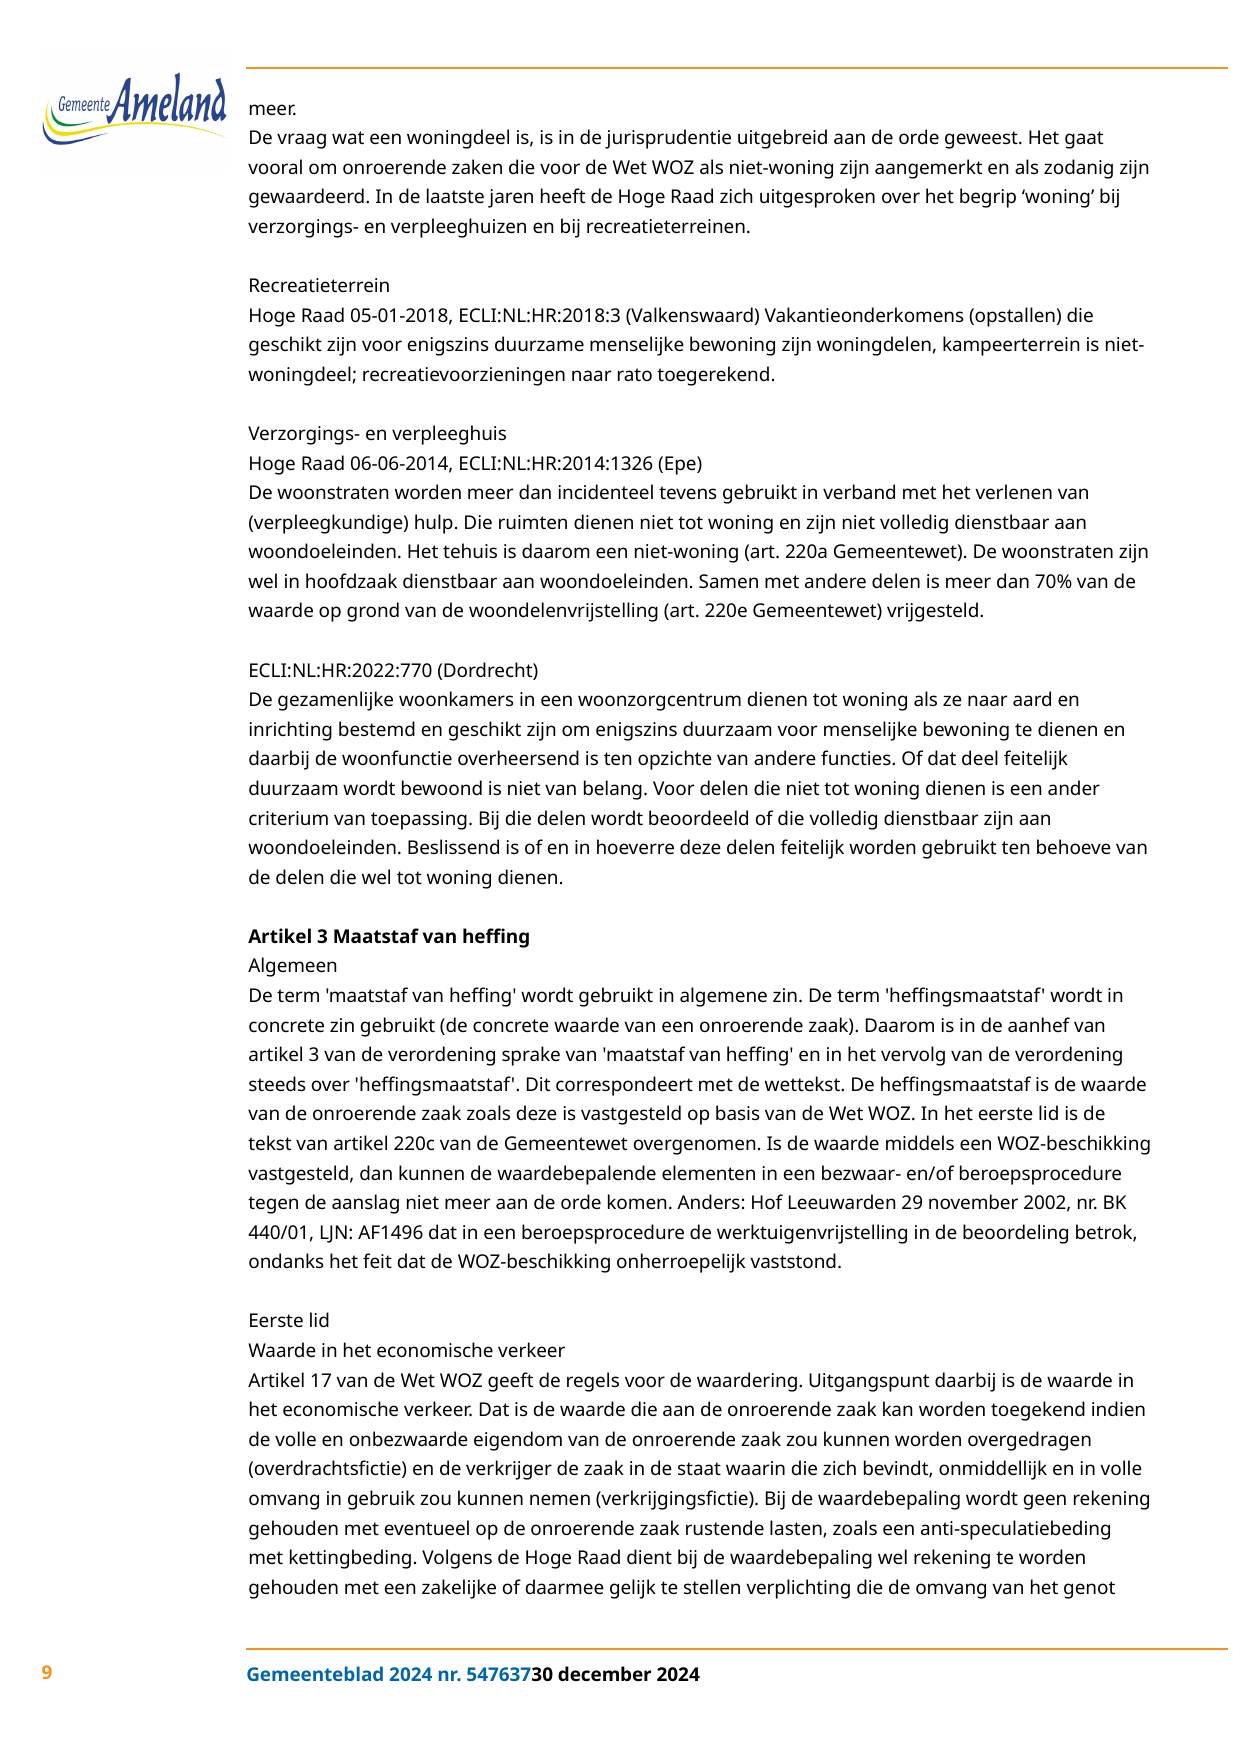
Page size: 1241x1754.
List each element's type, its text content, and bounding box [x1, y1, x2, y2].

text Waarde in het economische verkeer [248, 1337, 1152, 1363]
text ECLI:NL:HR:2022:770 (Dordrecht) [248, 657, 1152, 683]
text De term 'maatstaf van heffing' wordt gebruikt in algemene zin. De term 'heffingsmaatstaf' wordt in concrete zin gebruikt (de concrete waarde van een onroerende zaak). Daarom is in de aanhef van artikel 3 van de verordening sprake van 'maatstaf van heffing' en in het vervolg van de verordening steeds over 'heffingsmaatstaf'. Dit correspondeert met de wettekst. De heffingsmaatstaf is de waarde van de onroerende zaak zoals deze is vastgesteld op basis van de Wet WOZ. In het eerste lid is de tekst van artikel 220c van de Gemeentewet overgenomen. Is de waarde middels een WOZ-beschikking vastgesteld, dan kunnen de waardebepalende elementen in een bezwaar- en/of beroepsprocedure tegen de aanslag niet meer aan de orde komen. Anders: Hof Leeuwarden 29 november 2002, nr. BK 440/01, LJN: AF1496 dat in een beroepsprocedure de werktuigenvrijstelling in de beoordeling betrok, ondanks het feit dat de WOZ-beschikking onherroepelijk vaststond. [248, 982, 1152, 1274]
text Hoge Raad 06-06-2014, ECLI:NL:HR:2014:1326 (Epe) [248, 450, 1152, 476]
text Verzorgings- en verpleeghuis [248, 420, 1152, 446]
text De gezamenlijke woonkamers in een woonzorgcentrum dienen tot woning als ze naar aard en inrichting bestemd en geschikt zijn om enigszins duurzaam voor menselijke bewoning te dienen en daarbij de woonfunctie overheersend is ten opzichte van andere functies. Of dat deel feitelijk duurzaam wordt bewoond is niet van belang. Voor delen die niet tot woning dienen is een ander criterium van toepassing. Bij die delen wordt beoordeeld of die volledig dienstbaar zijn aan woondoeleinden. Beslissend is of en in hoeverre deze delen feitelijk worden gebruikt ten behoeve van de delen die wel tot woning dienen. [248, 686, 1152, 890]
text De vraag wat een woningdeel is, is in de jurisprudentie uitgebreid aan de orde geweest. Het gaat vooral om onroerende zaken die voor de Wet WOZ als niet-woning zijn aangemerkt en als zodanig zijn gewaardeerd. In de laatste jaren heeft de Hoge Raad zich uitgesproken over het begrip ‘woning’ bij verzorgings- en verpleeghuizen en bij recreatieterreinen. [248, 124, 1152, 239]
text Artikel 17 van de Wet WOZ geeft de regels voor de waardering. Uitgangspunt daarbij is de waarde in het economische verkeer. Dat is de waarde die aan de onroerende zaak kan worden toegekend indien de volle en onbezwaarde eigendom van de onroerende zaak zou kunnen worden overgedragen (overdrachtsfictie) en de verkrijger de zaak in de staat waarin die zich bevindt, onmiddellijk en in volle omvang in gebruik zou kunnen nemen (verkrijgingsfictie). Bij de waardebepaling wordt geen rekening gehouden met eventueel op de onroerende zaak rustende lasten, zoals een anti-speculatiebeding met kettingbeding. Volgens de Hoge Raad dient bij de waardebepaling wel rekening te worden gehouden met een zakelijke of daarmee gelijk te stellen verplichting die de omvang van het genot [248, 1367, 1152, 1600]
text Algemeen [248, 953, 1152, 978]
text meer. [248, 95, 1152, 121]
text Artikel 3 Maatstaf van heffing [248, 923, 1152, 949]
text De woonstraten worden meer dan incidenteel tevens gebruikt in verband met het verlenen van (verpleegkundige) hulp. Die ruimten dienen niet tot woning en zijn niet volledig dienstbaar aan woondoeleinden. Het tehuis is daarom een niet-woning (art. 220a Gemeentewet). De woonstraten zijn wel in hoofdzaak dienstbaar aan woondoeleinden. Samen met andere delen is meer dan 70% van de waarde op grond van de woondelenvrijstelling (art. 220e Gemeentewet) vrijgesteld. [248, 479, 1152, 623]
text Recreatieterrein [248, 272, 1152, 298]
picture [41, 47, 231, 172]
text Hoge Raad 05-01-2018, ECLI:NL:HR:2018:3 (Valkenswaard) Vakantieonderkomens (opstallen) die geschikt zijn voor enigszins duurzame menselijke bewoning zijn woningdelen, kampeerterrein is niet-woningdeel; recreatievoorzieningen naar rato toegerekend. [248, 302, 1152, 387]
text Eerste lid [248, 1308, 1152, 1333]
